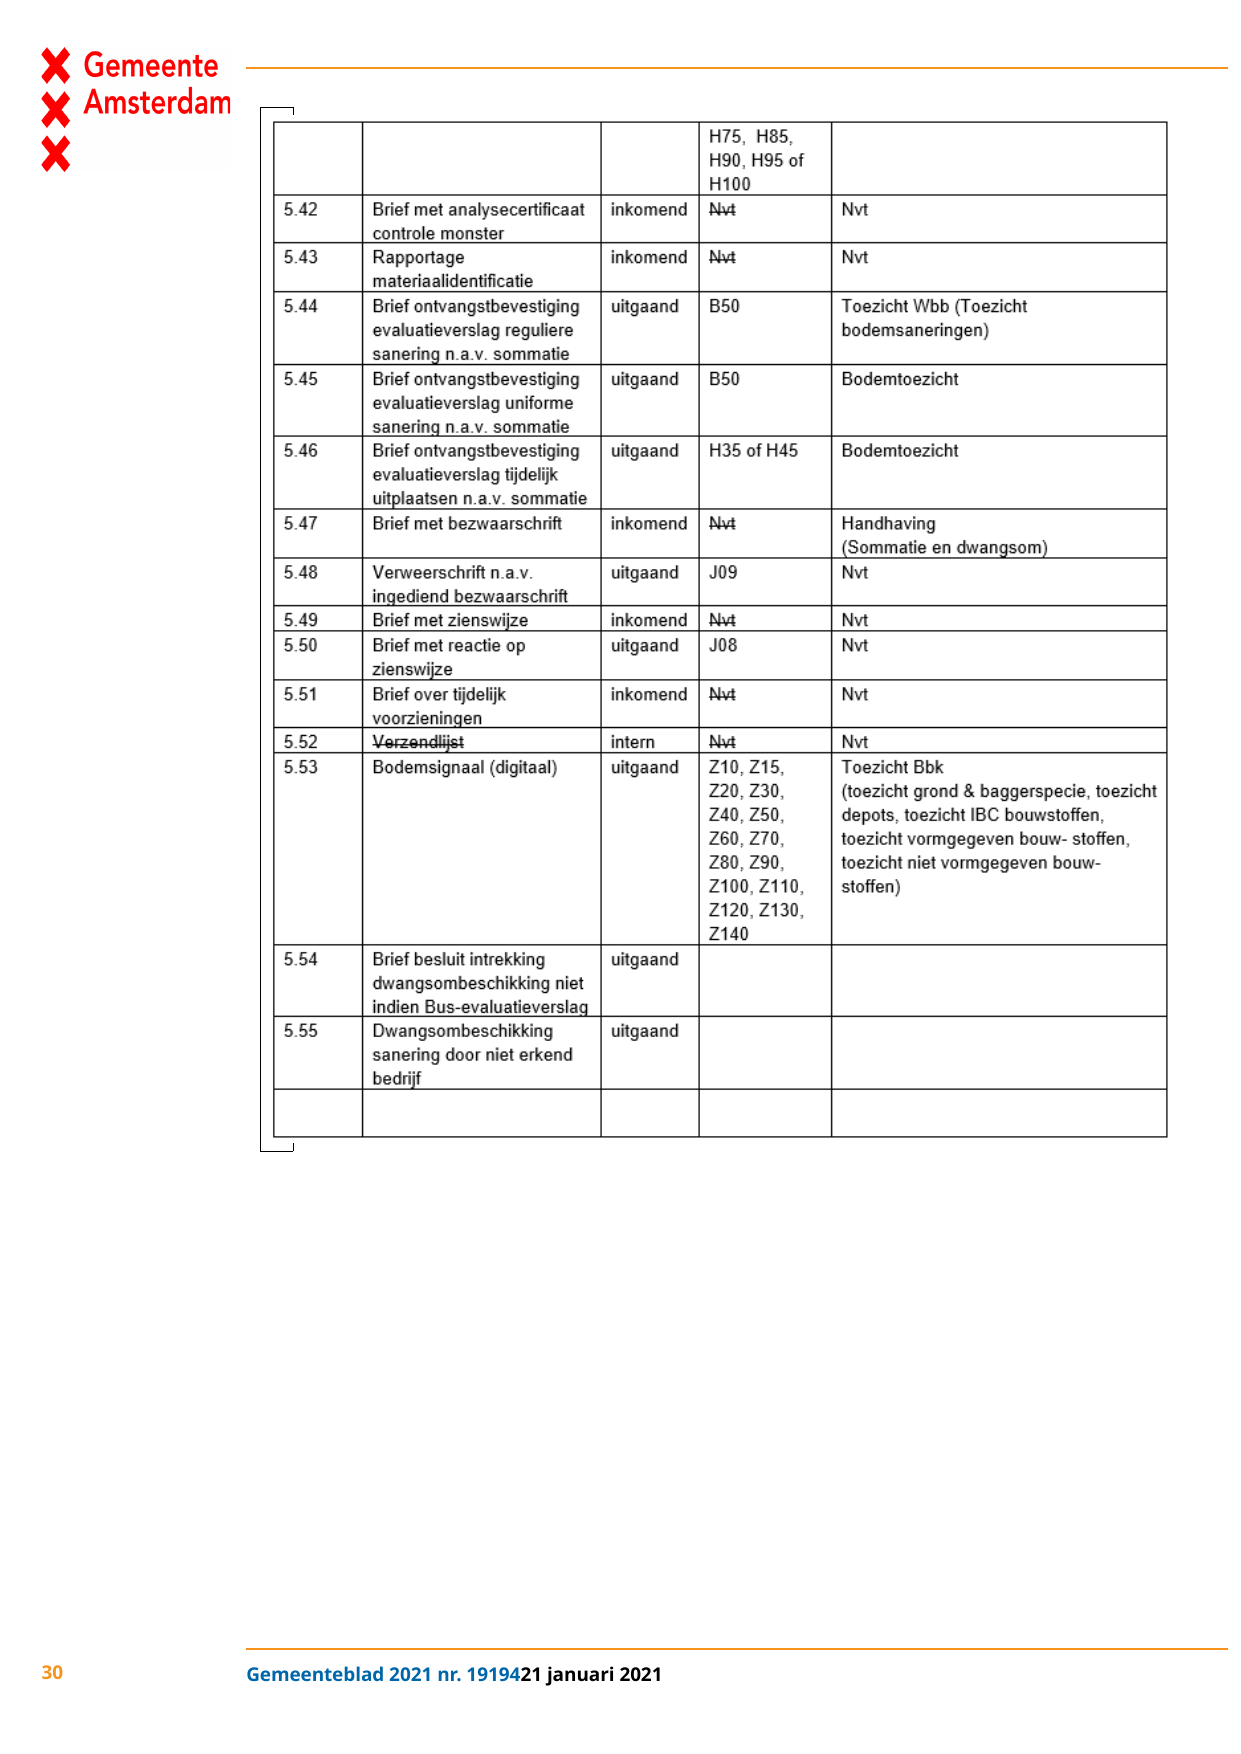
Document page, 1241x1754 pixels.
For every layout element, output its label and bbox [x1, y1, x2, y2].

picture [268, 115, 1173, 1143]
picture [41, 47, 231, 172]
